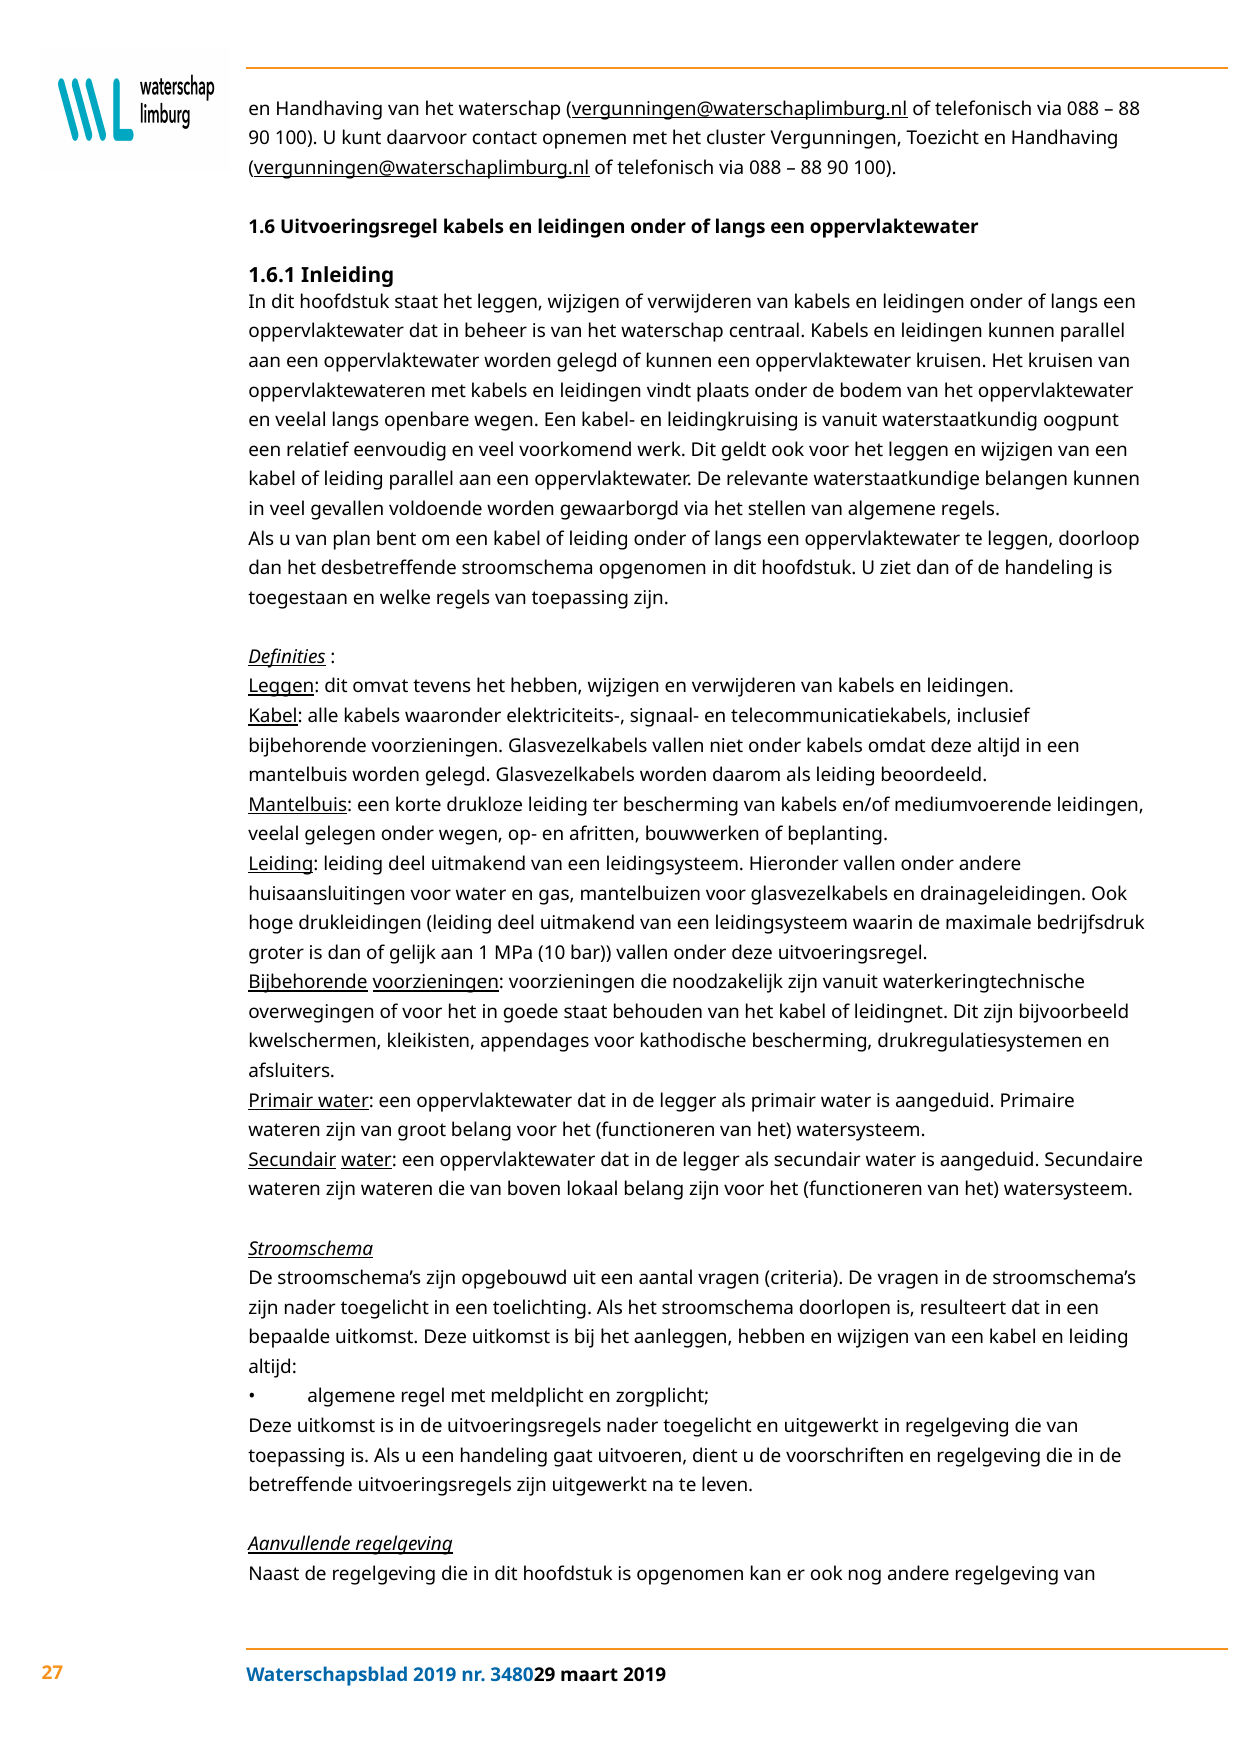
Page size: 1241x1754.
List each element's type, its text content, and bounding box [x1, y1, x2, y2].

text 1.6.1 Inleiding [248, 260, 1152, 288]
text Leggen: dit omvat tevens het hebben, wijzigen en verwijderen van kabels en leidingen. [248, 673, 1152, 698]
text Naast de regelgeving die in dit hoofdstuk is opgenomen kan er ook nog andere regelgeving van [248, 1560, 1152, 1586]
text De stroomschema’s zijn opgebouwd uit een aantal vragen (criteria). De vragen in de stroomschema’s zijn nader toegelicht in een toelichting. Als het stroomschema doorlopen is, resulteert dat in een bepaalde uitkomst. Deze uitkomst is bij het aanleggen, hebben en wijzigen van een kabel en leiding altijd: [248, 1264, 1152, 1379]
text Stroomschema [248, 1235, 1152, 1261]
list algemene regel met meldplicht en zorgplicht; [248, 1383, 1152, 1408]
text en Handhaving van het waterschap (vergunningen@waterschaplimburg.nl of telefonisch via 088 – 88 90 100). U kunt daarvoor contact opnemen met het cluster Vergunningen, Toezicht en Handhaving (vergunningen@waterschaplimburg.nl of telefonisch via 088 – 88 90 100). [248, 95, 1152, 180]
text Bijbehorende voorzieningen: voorzieningen die noodzakelijk zijn vanuit waterkeringtechnische overwegingen of voor het in goede staat behouden van het kabel of leidingnet. Dit zijn bijvoorbeeld kwelschermen, kleikisten, appendages voor kathodische bescherming, drukregulatiesystemen en afsluiters. [248, 968, 1152, 1083]
text In dit hoofdstuk staat het leggen, wijzigen of verwijderen van kabels en leidingen onder of langs een oppervlaktewater dat in beheer is van het waterschap centraal. Kabels en leidingen kunnen parallel aan een oppervlaktewater worden gelegd of kunnen een oppervlaktewater kruisen. Het kruisen van oppervlaktewateren met kabels en leidingen vindt plaats onder de bodem van het oppervlaktewater en veelal langs openbare wegen. Een kabel- en leidingkruising is vanuit waterstaatkundig oogpunt een relatief eenvoudig en veel voorkomend werk. Dit geldt ook voor het leggen en wijzigen van een kabel of leiding parallel aan een oppervlaktewater. De relevante waterstaatkundige belangen kunnen in veel gevallen voldoende worden gewaarborgd via het stellen van algemene regels. [248, 288, 1152, 521]
text Leiding: leiding deel uitmakend van een leidingsysteem. Hieronder vallen onder andere huisaansluitingen voor water en gas, mantelbuizen voor glasvezelkabels en drainageleidingen. Ook hoge drukleidingen (leiding deel uitmakend van een leidingsysteem waarin de maximale bedrijfsdruk groter is dan of gelijk aan 1 MPa (10 bar)) vallen onder deze uitvoeringsregel. [248, 850, 1152, 965]
text Primair water: een oppervlaktewater dat in de legger als primair water is aangeduid. Primaire wateren zijn van groot belang voor het (functioneren van het) watersysteem. [248, 1087, 1152, 1142]
text Kabel: alle kabels waaronder elektriciteits-, signaal- en telecommunicatiekabels, inclusief bijbehorende voorzieningen. Glasvezelkabels vallen niet onder kabels omdat deze altijd in een mantelbuis worden gelegd. Glasvezelkabels worden daarom als leiding beoordeeld. [248, 702, 1152, 787]
text Mantelbuis: een korte drukloze leiding ter bescherming van kabels en/of mediumvoerende leidingen, veelal gelegen onder wegen, op- en afritten, bouwwerken of beplanting. [248, 791, 1152, 846]
text Secundair water: een oppervlaktewater dat in de legger als secundair water is aangeduid. Secundaire wateren zijn wateren die van boven lokaal belang zijn voor het (functioneren van het) watersysteem. [248, 1146, 1152, 1201]
text Deze uitkomst is in de uitvoeringsregels nader toegelicht en uitgewerkt in regelgeving die van toepassing is. Als u een handeling gaat uitvoeren, dient u de voorschriften en regelgeving die in de betreffende uitvoeringsregels zijn uitgewerkt na te leven. [248, 1412, 1152, 1497]
text 1.6 Uitvoeringsregel kabels en leidingen onder of langs een oppervlaktewater [248, 213, 1152, 239]
text Definities : [248, 643, 1152, 669]
picture [41, 47, 231, 172]
text Als u van plan bent om een kabel of leiding onder of langs een oppervlaktewater te leggen, doorloop dan het desbetreffende stroomschema opgenomen in dit hoofdstuk. U ziet dan of de handeling is toegestaan en welke regels van toepassing zijn. [248, 525, 1152, 610]
text Aanvullende regelgeving [248, 1531, 1152, 1556]
